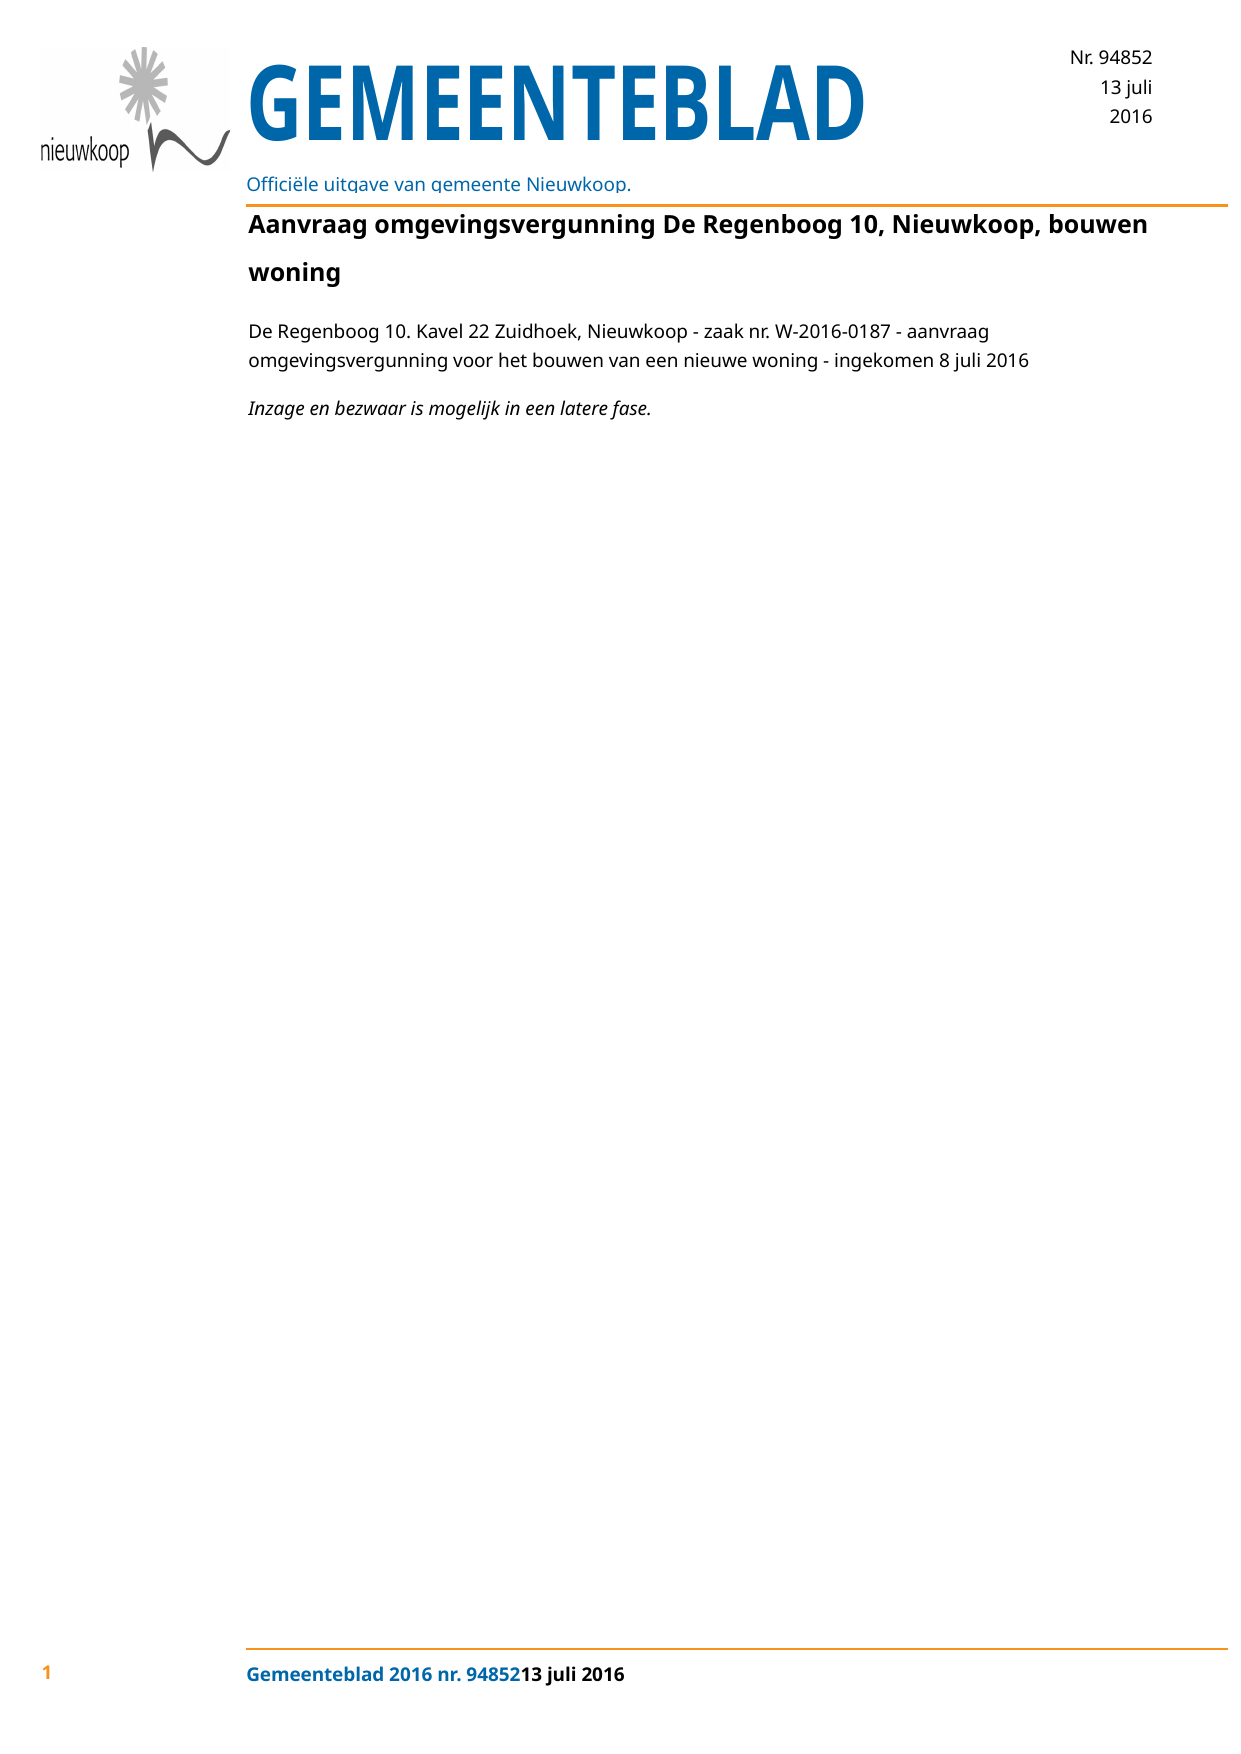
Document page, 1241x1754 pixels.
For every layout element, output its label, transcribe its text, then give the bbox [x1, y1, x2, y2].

picture [41, 47, 231, 172]
text Aanvraag omgevingsvergunning De Regenboog 10, Nieuwkoop, bouwen woning [248, 207, 1152, 288]
text De Regenboog 10. Kavel 22 Zuidhoek, Nieuwkoop - zaak nr. W-2016-0187 - aanvraag omgevingsvergunning voor het bouwen van een nieuwe woning - ingekomen 8 juli 2016 [248, 318, 1152, 373]
text Inzage en bezwaar is mogelijk in een latere fase. [248, 395, 1152, 421]
